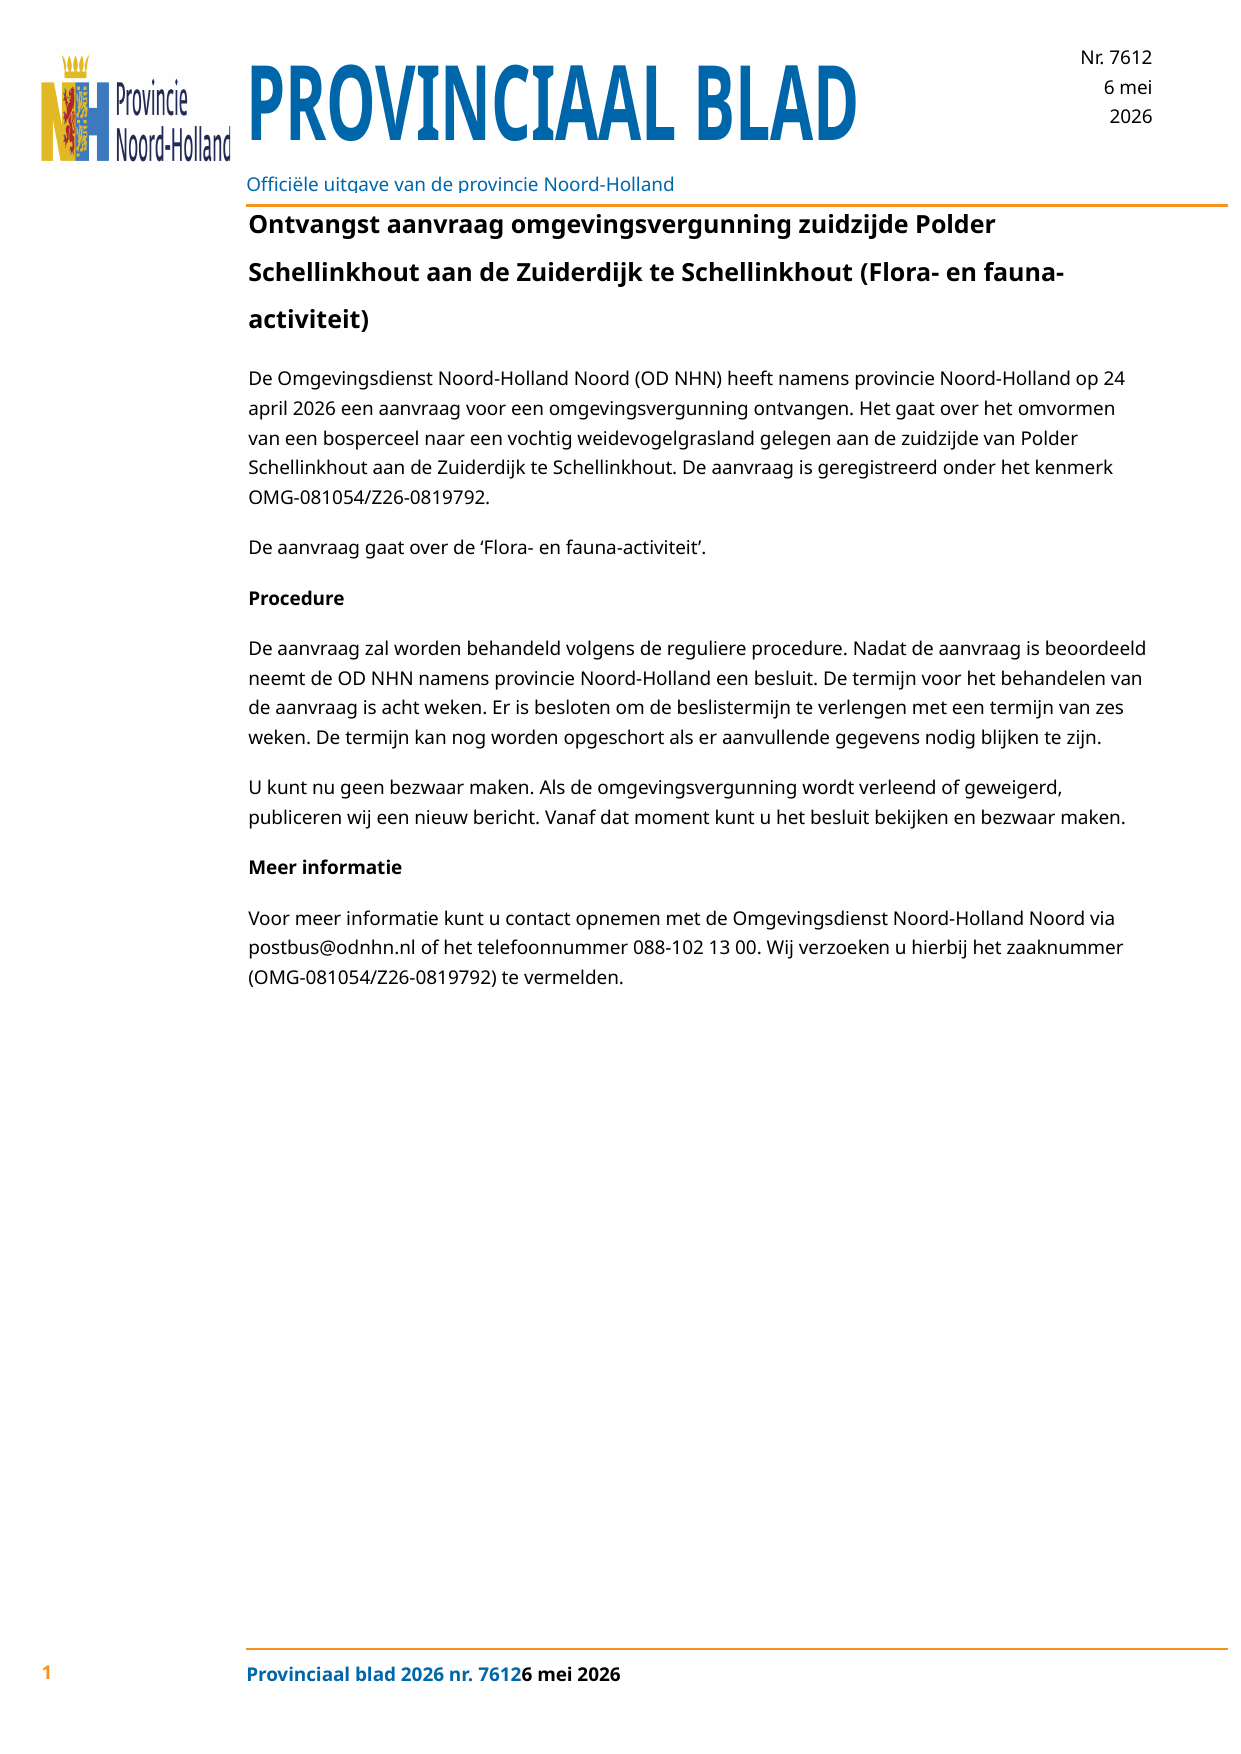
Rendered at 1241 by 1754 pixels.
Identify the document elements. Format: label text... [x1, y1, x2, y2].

text De aanvraag gaat over de ‘Flora- en fauna-activiteit’. [248, 534, 1152, 560]
text U kunt nu geen bezwaar maken. Als de omgevingsvergunning wordt verleend of geweigerd, publiceren wij een nieuw bericht. Vanaf dat moment kunt u het besluit bekijken en bezwaar maken. [248, 774, 1152, 829]
text De aanvraag zal worden behandeld volgens de reguliere procedure. Nadat de aanvraag is beoordeeld neemt de OD NHN namens provincie Noord-Holland een besluit. De termijn voor het behandelen van de aanvraag is acht weken. Er is besloten om de beslistermijn te verlengen met een termijn van zes weken. De termijn kan nog worden opgeschort als er aanvullende gegevens nodig blijken te zijn. [248, 635, 1152, 749]
text Procedure [248, 585, 1152, 610]
text De Omgevingsdienst Noord-Holland Noord (OD NHN) heeft namens provincie Noord-Holland op 24 april 2026 een aanvraag voor een omgevingsvergunning ontvangen. Het gaat over het omvormen van een bosperceel naar een vochtig weidevogelgrasland gelegen aan de zuidzijde van Polder Schellinkhout aan de Zuiderdijk te Schellinkhout. De aanvraag is geregistreerd onder het kenmerk OMG-081054/Z26-0819792. [248, 366, 1152, 509]
text Meer informatie [248, 854, 1152, 880]
text Ontvangst aanvraag omgevingsvergunning zuidzijde Polder Schellinkhout aan de Zuiderdijk te Schellinkhout (Flora- en fauna-activiteit) [248, 207, 1152, 336]
picture [41, 47, 231, 172]
text Voor meer informatie kunt u contact opnemen met de Omgevingsdienst Noord-Holland Noord via postbus@odnhn.nl of het telefoonnummer 088-102 13 00. Wij verzoeken u hierbij het zaaknummer (OMG-081054/Z26-0819792) te vermelden. [248, 905, 1152, 989]
